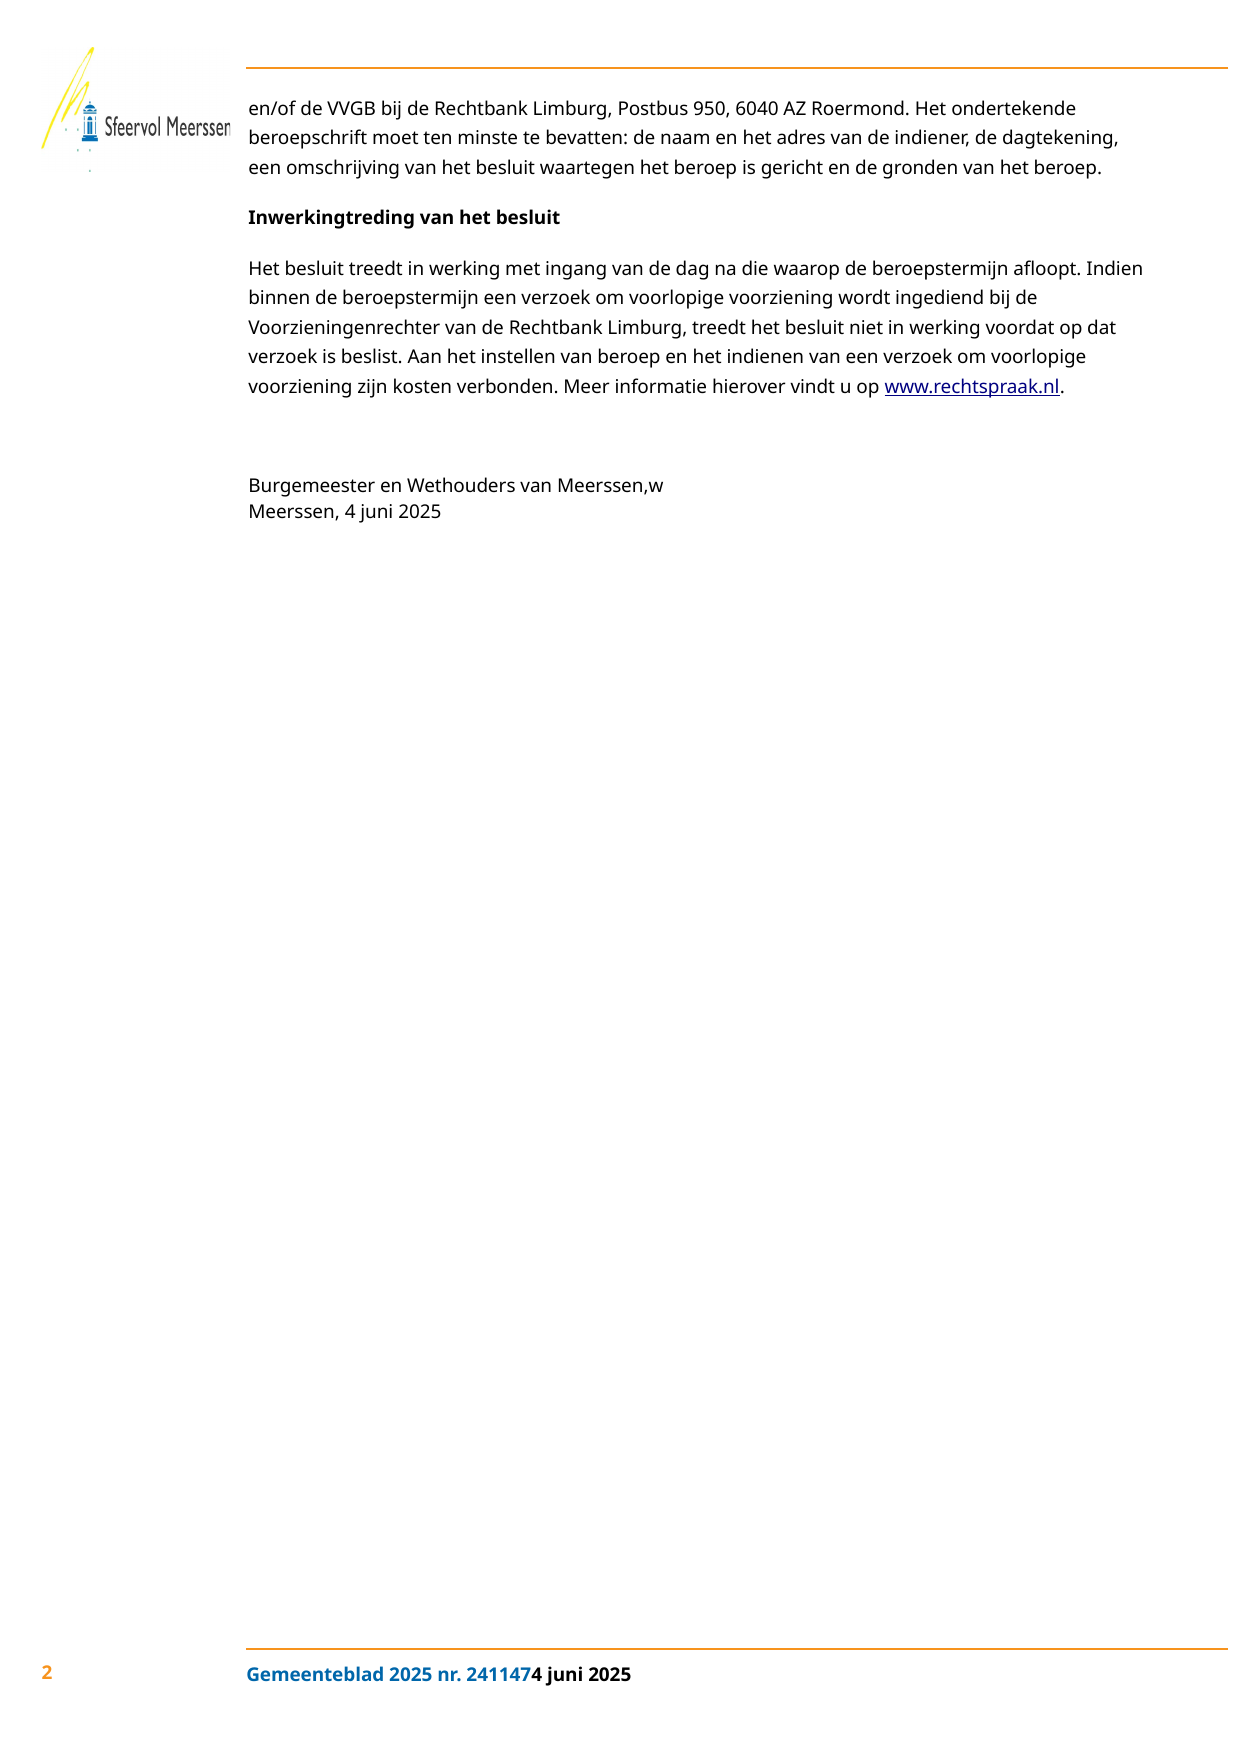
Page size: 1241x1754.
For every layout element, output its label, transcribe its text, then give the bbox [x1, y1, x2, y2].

text en/of de VVGB bij de Rechtbank Limburg, Postbus 950, 6040 AZ Roermond. Het ondertekende beroepschrift moet ten minste te bevatten: de naam en het adres van de indiener, de dagtekening, een omschrijving van het besluit waartegen het beroep is gericht en de gronden van het beroep. [248, 95, 1152, 180]
text Het besluit treedt in werking met ingang van de dag na die waarop de beroepstermijn afloopt. Indien binnen de beroepstermijn een verzoek om voorlopige voorziening wordt ingediend bij de Voorzieningenrechter van de Rechtbank Limburg, treedt het besluit niet in werking voordat op dat verzoek is beslist. Aan het instellen van beroep en het indienen van een verzoek om voorlopige voorziening zijn kosten verbonden. Meer informatie hierover vindt u op www.rechtspraak.nl. [248, 255, 1152, 399]
text Inwerkingtreding van het besluit [248, 204, 1152, 230]
picture [41, 47, 231, 172]
text Burgemeester en Wethouders van Meerssen,w [248, 472, 1152, 498]
text Meerssen, 4 juni 2025 [248, 498, 1152, 524]
